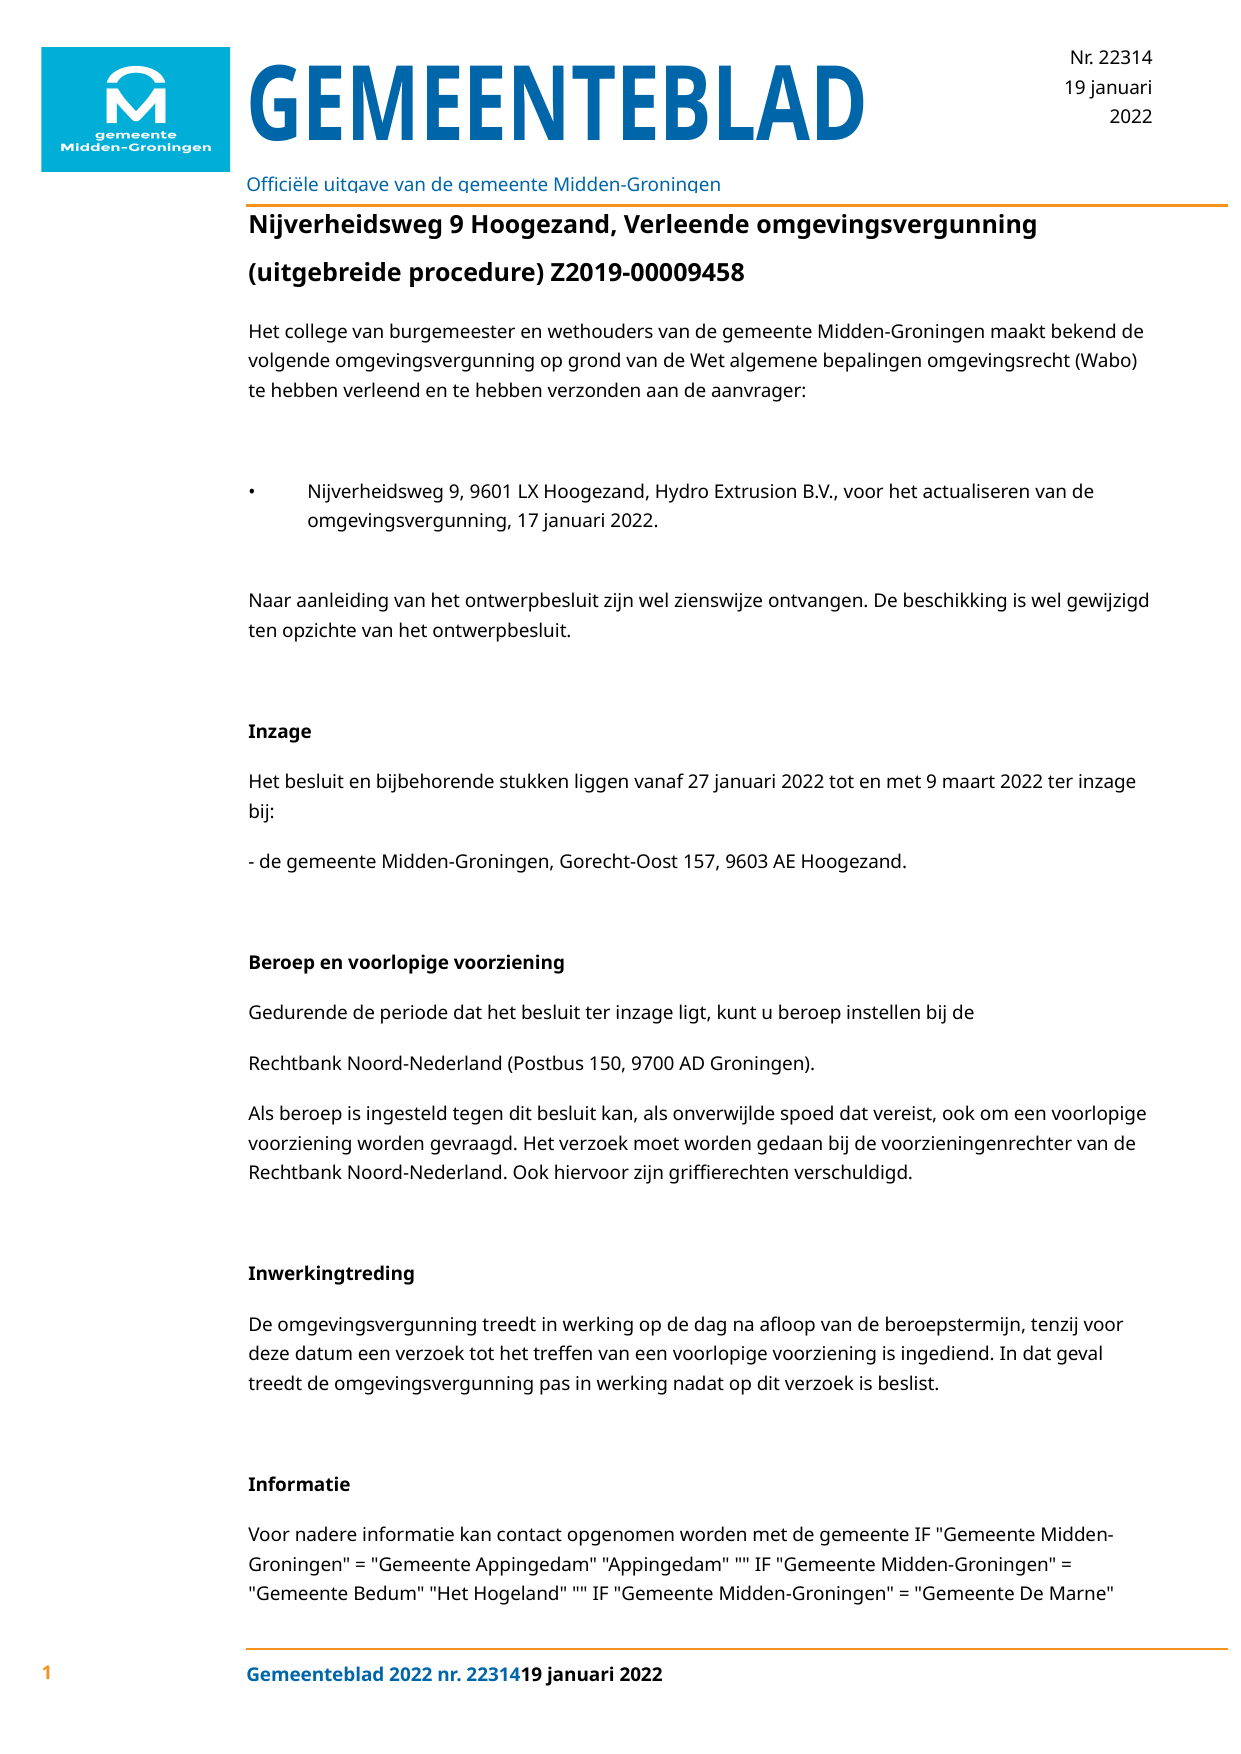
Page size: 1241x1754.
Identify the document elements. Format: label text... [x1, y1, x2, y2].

text Het besluit en bijbehorende stukken liggen vanaf 27 januari 2022 tot en met 9 maart 2022 ter inzage bij: [248, 768, 1152, 824]
text Voor nadere informatie kan contact opgenomen worden met de gemeente IF "Gemeente Midden-Groningen" = "Gemeente Appingedam" "Appingedam" "" IF "Gemeente Midden-Groningen" = "Gemeente Bedum" "Het Hogeland" "" IF "Gemeente Midden-Groningen" = "Gemeente De Marne" [248, 1521, 1152, 1606]
text - de gemeente Midden-Groningen, Gorecht-Oost 157, 9603 AE Hoogezand. [248, 848, 1152, 874]
text Gedurende de periode dat het besluit ter inzage ligt, kunt u beroep instellen bij de [248, 999, 1152, 1025]
text Nijverheidsweg 9 Hoogezand, Verleende omgevingsvergunning (uitgebreide procedure) Z2019-00009458 [248, 207, 1152, 288]
text Rechtbank Noord-Nederland (Postbus 150, 9700 AD Groningen). [248, 1050, 1152, 1076]
picture [107, 89, 165, 122]
list Nijverheidsweg 9, 9601 LX Hoogezand, Hydro Extrusion B.V., voor het actualiseren van de omgevingsvergunning, 17 januari 2022. [248, 478, 1152, 533]
text De omgevingsvergunning treedt in werking op de dag na afloop van de beroepstermijn, tenzij voor deze datum een verzoek tot het treffen van een voorlopige voorziening is ingediend. In dat geval treedt de omgevingsvergunning pas in werking nadat op dit verzoek is beslist. [248, 1311, 1152, 1396]
text Inwerkingtreding [248, 1260, 1152, 1286]
text Informatie [248, 1471, 1152, 1497]
picture [108, 66, 164, 82]
text Als beroep is ingesteld tegen dit besluit kan, als onverwijlde spoed dat vereist, ook om een voorlopige voorziening worden gevraagd. Het verzoek moet worden gedaan bij de voorzieningenrechter van de Rechtbank Noord-Nederland. Ook hiervoor zijn griffierechten verschuldigd. [248, 1100, 1152, 1185]
text Naar aanleiding van het ontwerpbesluit zijn wel zienswijze ontvangen. De beschikking is wel gewijzigd ten opzichte van het ontwerpbesluit. [248, 587, 1152, 643]
text Het college van burgemeester en wethouders van de gemeente Midden-Groningen maakt bekend de volgende omgevingsvergunning op grond van de Wet algemene bepalingen omgevingsrecht (Wabo) te hebben verleend en te hebben verzonden aan de aanvrager: [248, 318, 1152, 403]
text Beroep en voorlopige voorziening [248, 949, 1152, 975]
picture [184, 146, 190, 153]
text Inzage [248, 718, 1152, 744]
